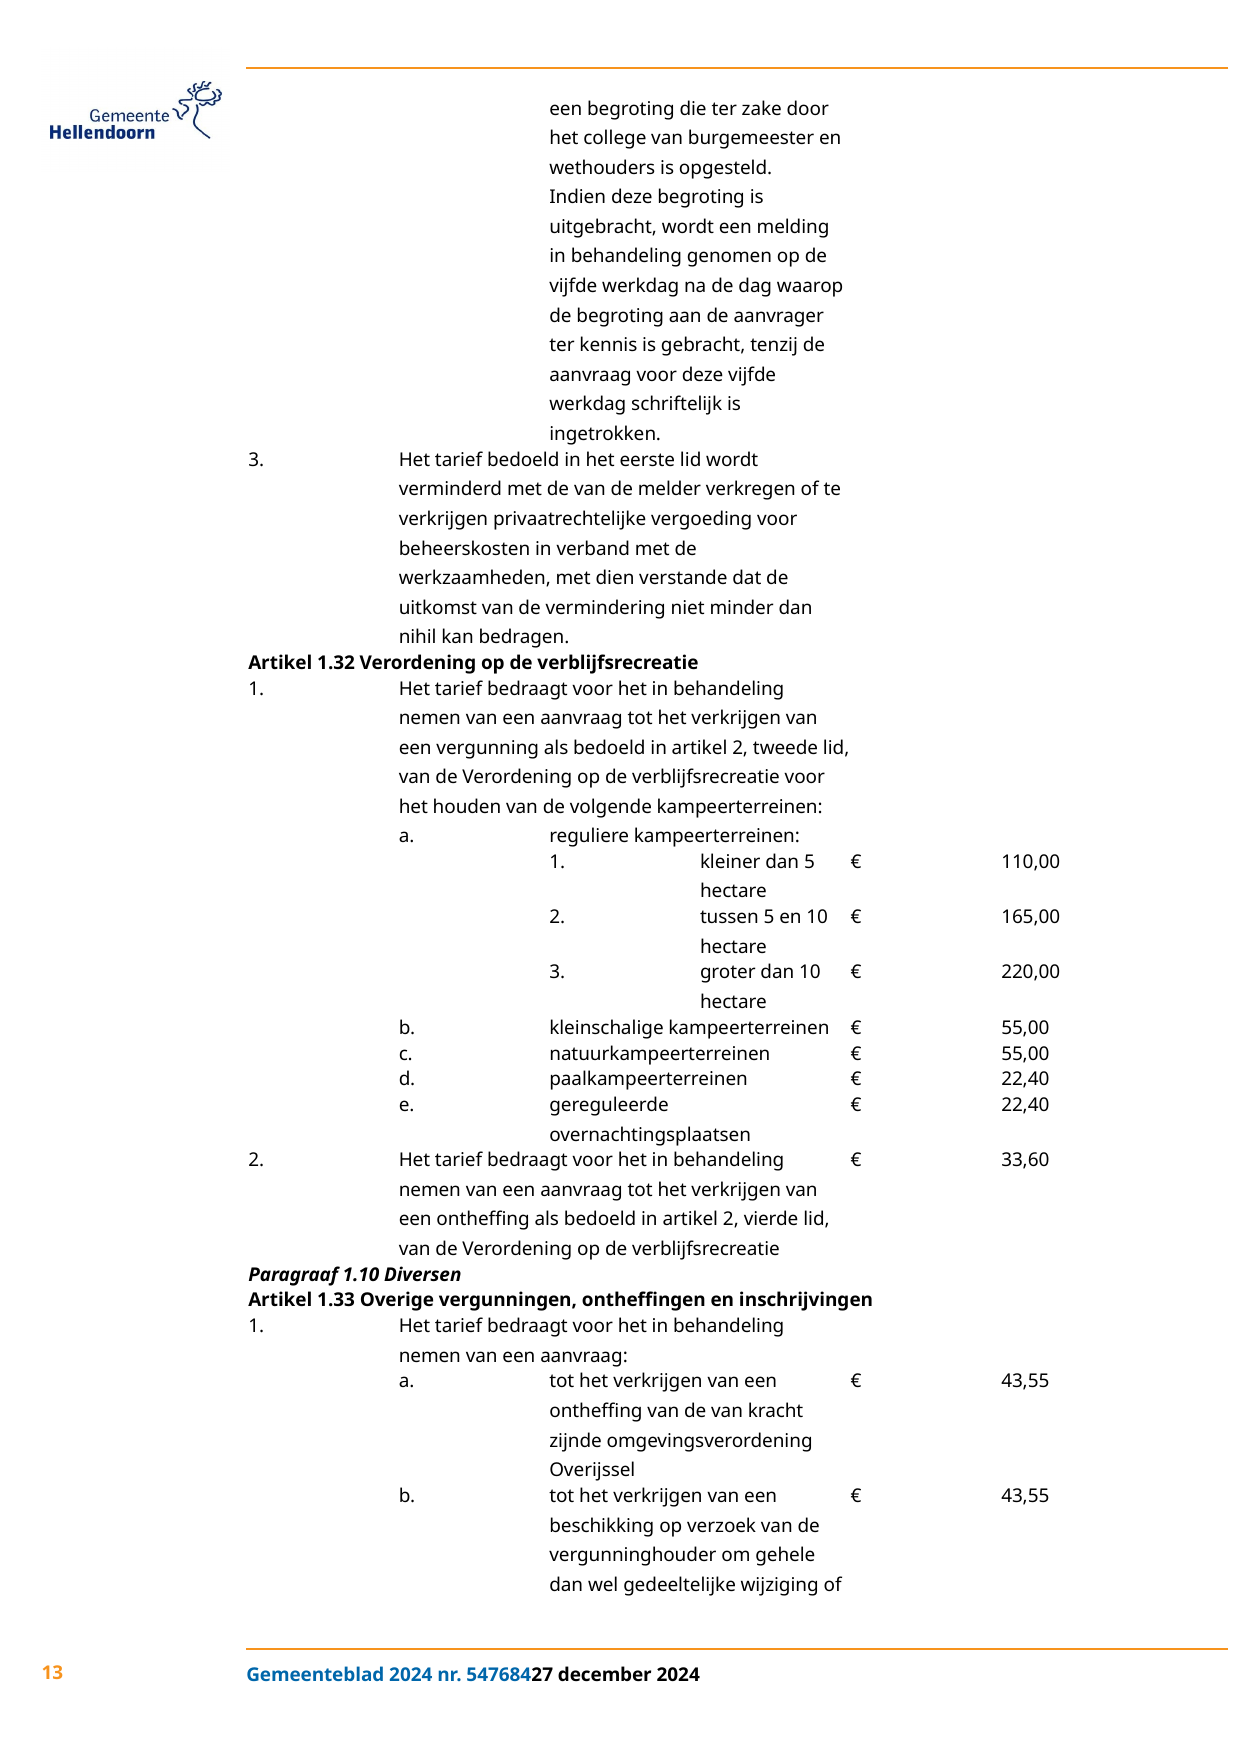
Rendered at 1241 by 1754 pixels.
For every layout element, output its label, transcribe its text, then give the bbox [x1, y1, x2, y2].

table_cell 33,60 [1001, 1146, 1152, 1261]
table_cell 55,00 [1001, 1040, 1152, 1065]
table_cell [1001, 1313, 1152, 1368]
table_cell Artikel 1.33 Overige vergunningen, ontheffingen en inschrijvingen [248, 1287, 1152, 1312]
table_header [850, 822, 1001, 848]
table_cell 2. [549, 903, 700, 959]
table_cell [850, 1313, 1001, 1368]
table_cell kleinschalige kampeerterreinen [549, 1014, 850, 1040]
table_cell Het tarief bedraagt voor het in behandeling nemen van een aanvraag tot het verkrijgen van een vergunning als bedoeld in artikel 2, tweede lid, van de Verordening op de verblijfsrecreatie voor het houden van de volgende kampeerterreinen: [399, 675, 850, 819]
table_cell 2. [248, 1146, 398, 1261]
table_cell [248, 1091, 398, 1146]
table_cell 220,00 [1001, 959, 1152, 1014]
table_cell [248, 903, 398, 959]
table_cell 22,40 [1001, 1091, 1152, 1146]
table_cell [248, 95, 398, 446]
table_cell [248, 959, 398, 1014]
table_cell [248, 1368, 398, 1482]
table_cell tot het verkrijgen van een ontheffing van de van kracht zijnde omgevingsverordening Overijssel [549, 1368, 850, 1482]
table_cell € [850, 1482, 1001, 1597]
table_cell 55,00 [1001, 1014, 1152, 1040]
table_cell 110,00 [1001, 848, 1152, 903]
table_cell Het tarief bedoeld in het eerste lid wordt verminderd met de van de melder verkregen of te verkrijgen privaatrechtelijke vergoeding voor beheerskosten in verband met de werkzaamheden, met dien verstande dat de uitkomst van de vermindering niet minder dan nihil kan bedragen. [399, 446, 850, 649]
table_cell € [850, 848, 1001, 903]
table_cell [248, 1014, 398, 1040]
table_cell [399, 848, 549, 903]
table_cell 1. [248, 675, 398, 819]
table_cell 3. [248, 446, 398, 649]
table_cell Het tarief bedraagt voor het in behandeling nemen van een aanvraag: [399, 1313, 850, 1368]
table_cell [399, 903, 549, 959]
table_cell Paragraaf 1.10 Diversen [248, 1261, 1152, 1287]
picture [41, 47, 231, 172]
table_cell [1001, 95, 1152, 446]
table_cell € [850, 1091, 1001, 1146]
table_cell Het tarief bedraagt voor het in behandeling nemen van een aanvraag tot het verkrijgen van een ontheffing als bedoeld in artikel 2, vierde lid, van de Verordening op de verblijfsrecreatie [399, 1146, 850, 1261]
table_cell 43,55 [1001, 1482, 1152, 1597]
table_cell 43,55 [1001, 1368, 1152, 1482]
table_cell € [850, 1040, 1001, 1065]
table_cell [248, 1040, 398, 1065]
table_header reguliere kampeerterreinen: [549, 822, 850, 848]
table_cell [248, 1482, 398, 1597]
table_cell 3. [549, 959, 700, 1014]
table_cell groter dan 10 hectare [700, 959, 850, 1014]
table_cell € [850, 1065, 1001, 1091]
table_cell tussen 5 en 10 hectare [700, 903, 850, 959]
table_cell € [850, 959, 1001, 1014]
table_cell [399, 959, 549, 1014]
table_header a. [399, 822, 549, 848]
table_cell [850, 446, 1001, 649]
table_cell b. [399, 1482, 549, 1597]
table_cell gereguleerde overnachtingsplaatsen [549, 1091, 850, 1146]
table_cell c. [399, 1040, 549, 1065]
table_cell € [850, 1146, 1001, 1261]
table_cell natuurkampeerterreinen [549, 1040, 850, 1065]
table_cell [850, 95, 1001, 446]
table_cell 165,00 [1001, 903, 1152, 959]
table_cell € [850, 1368, 1001, 1482]
table_cell a. [399, 1368, 549, 1482]
table_cell 1. [549, 848, 700, 903]
table_cell Artikel 1.32 Verordening op de verblijfsrecreatie [248, 649, 1152, 675]
table_cell een begroting die ter zake door het college van burgemeester en wethouders is opgesteld. Indien deze begroting is uitgebracht, wordt een melding in behandeling genomen op de vijfde werkdag na de dag waarop de begroting aan de aanvrager ter kennis is gebracht, tenzij de aanvraag voor deze vijfde werkdag schriftelijk is ingetrokken. [549, 95, 850, 446]
table_cell [399, 95, 549, 446]
table_cell [248, 848, 398, 903]
table_cell b. [399, 1014, 549, 1040]
table_cell d. [399, 1065, 549, 1091]
table_cell € [850, 1014, 1001, 1040]
table_cell e. [399, 1091, 549, 1146]
table_cell [1001, 675, 1152, 819]
table_cell € [850, 903, 1001, 959]
table_cell paalkampeerterreinen [549, 1065, 850, 1091]
table_cell 1. [248, 1313, 398, 1368]
table_cell [850, 675, 1001, 819]
table_header [1001, 822, 1152, 848]
table_header [248, 822, 398, 848]
table_cell [248, 1065, 398, 1091]
table_cell [1001, 446, 1152, 649]
table_cell kleiner dan 5 hectare [700, 848, 850, 903]
table_cell tot het verkrijgen van een beschikking op verzoek van de vergunninghouder om gehele dan wel gedeeltelijke wijziging of [549, 1482, 850, 1597]
table_cell 22,40 [1001, 1065, 1152, 1091]
